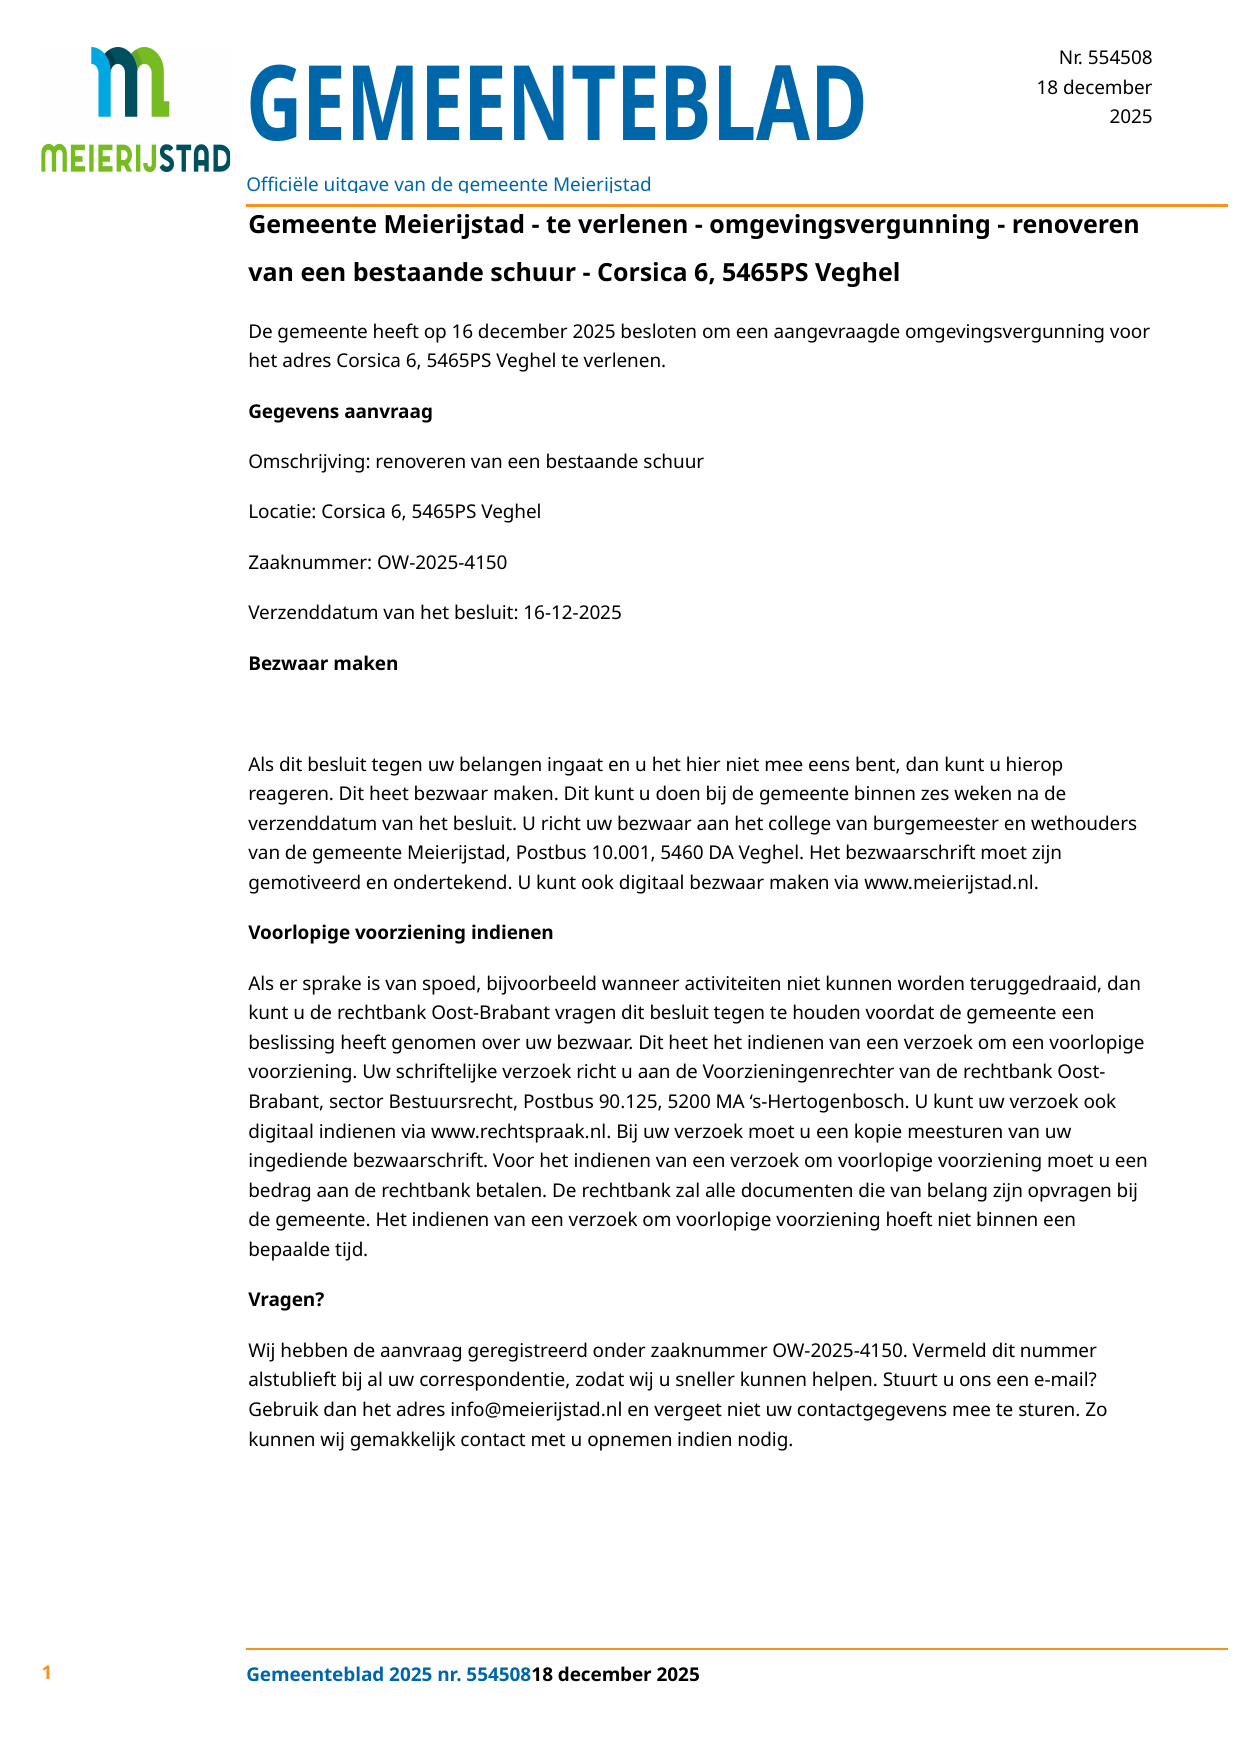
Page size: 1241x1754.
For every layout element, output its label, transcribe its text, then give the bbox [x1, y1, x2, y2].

text Zaaknummer: OW-2025-4150 [248, 549, 1152, 575]
text Als er sprake is van spoed, bijvoorbeeld wanneer activiteiten niet kunnen worden teruggedraaid, dan kunt u de rechtbank Oost-Brabant vragen dit besluit tegen te houden voordat de gemeente een beslissing heeft genomen over uw bezwaar. Dit heet het indienen van een verzoek om een voorlopige voorziening. Uw schriftelijke verzoek richt u aan de Voorzieningenrechter van de rechtbank Oost-Brabant, sector Bestuursrecht, Postbus 90.125, 5200 MA ‘s-Hertogenbosch. U kunt uw verzoek ook digitaal indienen via www.rechtspraak.nl. Bij uw verzoek moet u een kopie meesturen van uw ingediende bezwaarschrift. Voor het indienen van een verzoek om voorlopige voorziening moet u een bedrag aan de rechtbank betalen. De rechtbank zal alle documenten die van belang zijn opvragen bij de gemeente. Het indienen van een verzoek om voorlopige voorziening hoeft niet binnen een bepaalde tijd. [248, 970, 1152, 1262]
text Wij hebben de aanvraag geregistreerd onder zaaknummer OW-2025-4150. Vermeld dit nummer alstublieft bij al uw correspondentie, zodat wij u sneller kunnen helpen. Stuurt u ons een e-mail? Gebruik dan het adres info@meierijstad.nl en vergeet niet uw contactgegevens mee te sturen. Zo kunnen wij gemakkelijk contact met u opnemen indien nodig. [248, 1337, 1152, 1452]
picture [41, 47, 231, 172]
text Locatie: Corsica 6, 5465PS Veghel [248, 499, 1152, 524]
text Omschrijving: renoveren van een bestaande schuur [248, 448, 1152, 474]
text Bezwaar maken [248, 650, 1152, 676]
text De gemeente heeft op 16 december 2025 besloten om een aangevraagde omgevingsvergunning voor het adres Corsica 6, 5465PS Veghel te verlenen. [248, 318, 1152, 373]
text Vragen? [248, 1287, 1152, 1312]
text Als dit besluit tegen uw belangen ingaat en u het hier niet mee eens bent, dan kunt u hierop reageren. Dit heet bezwaar maken. Dit kunt u doen bij de gemeente binnen zes weken na de verzenddatum van het besluit. U richt uw bezwaar aan het college van burgemeester en wethouders van de gemeente Meierijstad, Postbus 10.001, 5460 DA Veghel. Het bezwaarschrift moet zijn gemotiveerd en ondertekend. U kunt ook digitaal bezwaar maken via www.meierijstad.nl. [248, 751, 1152, 895]
text Verzenddatum van het besluit: 16-12-2025 [248, 599, 1152, 625]
text Gemeente Meierijstad - te verlenen - omgevingsvergunning - renoveren van een bestaande schuur - Corsica 6, 5465PS Veghel [248, 207, 1152, 288]
text Voorlopige voorziening indienen [248, 919, 1152, 945]
text Gegevens aanvraag [248, 398, 1152, 424]
